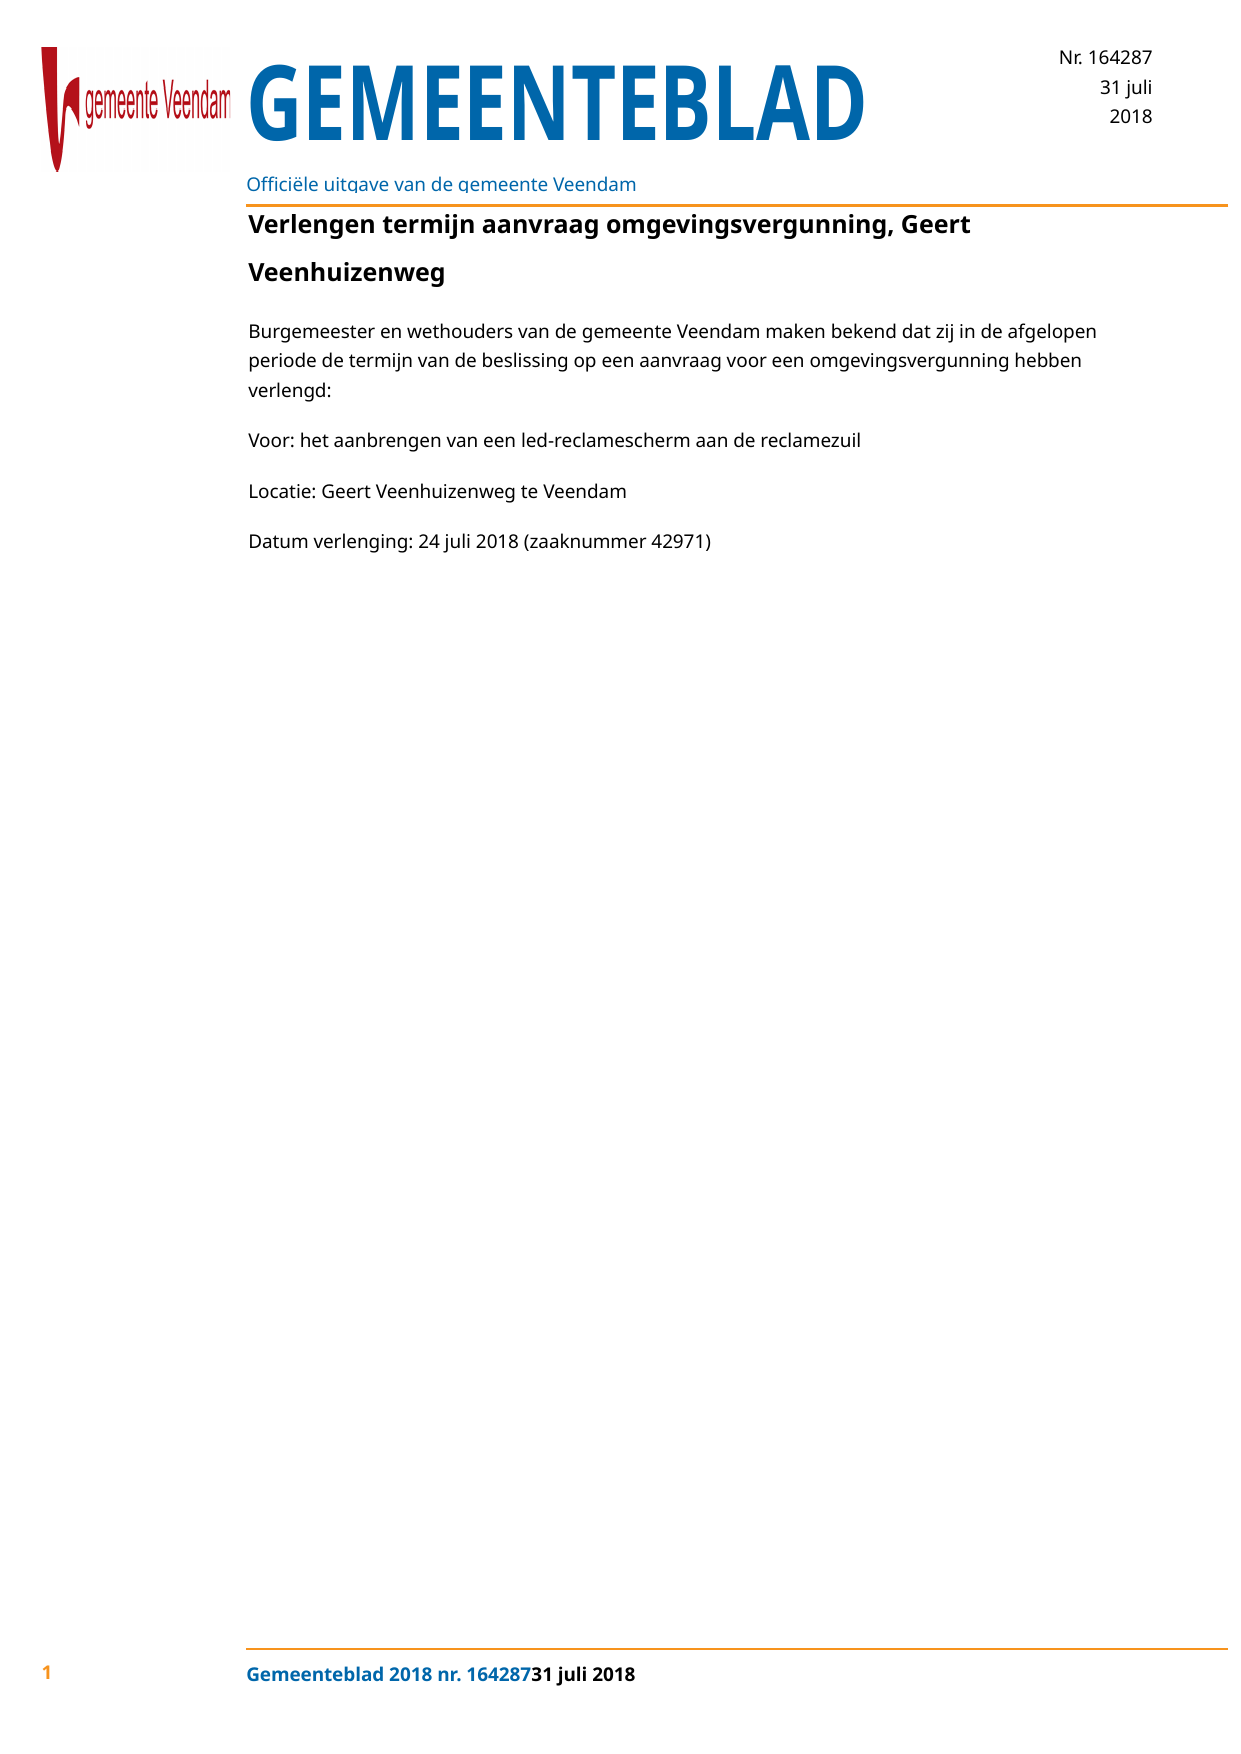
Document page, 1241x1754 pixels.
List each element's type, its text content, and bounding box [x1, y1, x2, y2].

text Locatie: Geert Veenhuizenweg te Veendam [248, 478, 1152, 504]
text Verlengen termijn aanvraag omgevingsvergunning, Geert Veenhuizenweg [248, 207, 1152, 288]
picture [41, 47, 231, 172]
text Voor: het aanbrengen van een led-reclamescherm aan de reclamezuil [248, 427, 1152, 453]
text Datum verlenging: 24 juli 2018 (zaaknummer 42971) [248, 528, 1152, 554]
text Burgemeester en wethouders van de gemeente Veendam maken bekend dat zij in de afgelopen periode de termijn van de beslissing op een aanvraag voor een omgevingsvergunning hebben verlengd: [248, 318, 1152, 403]
